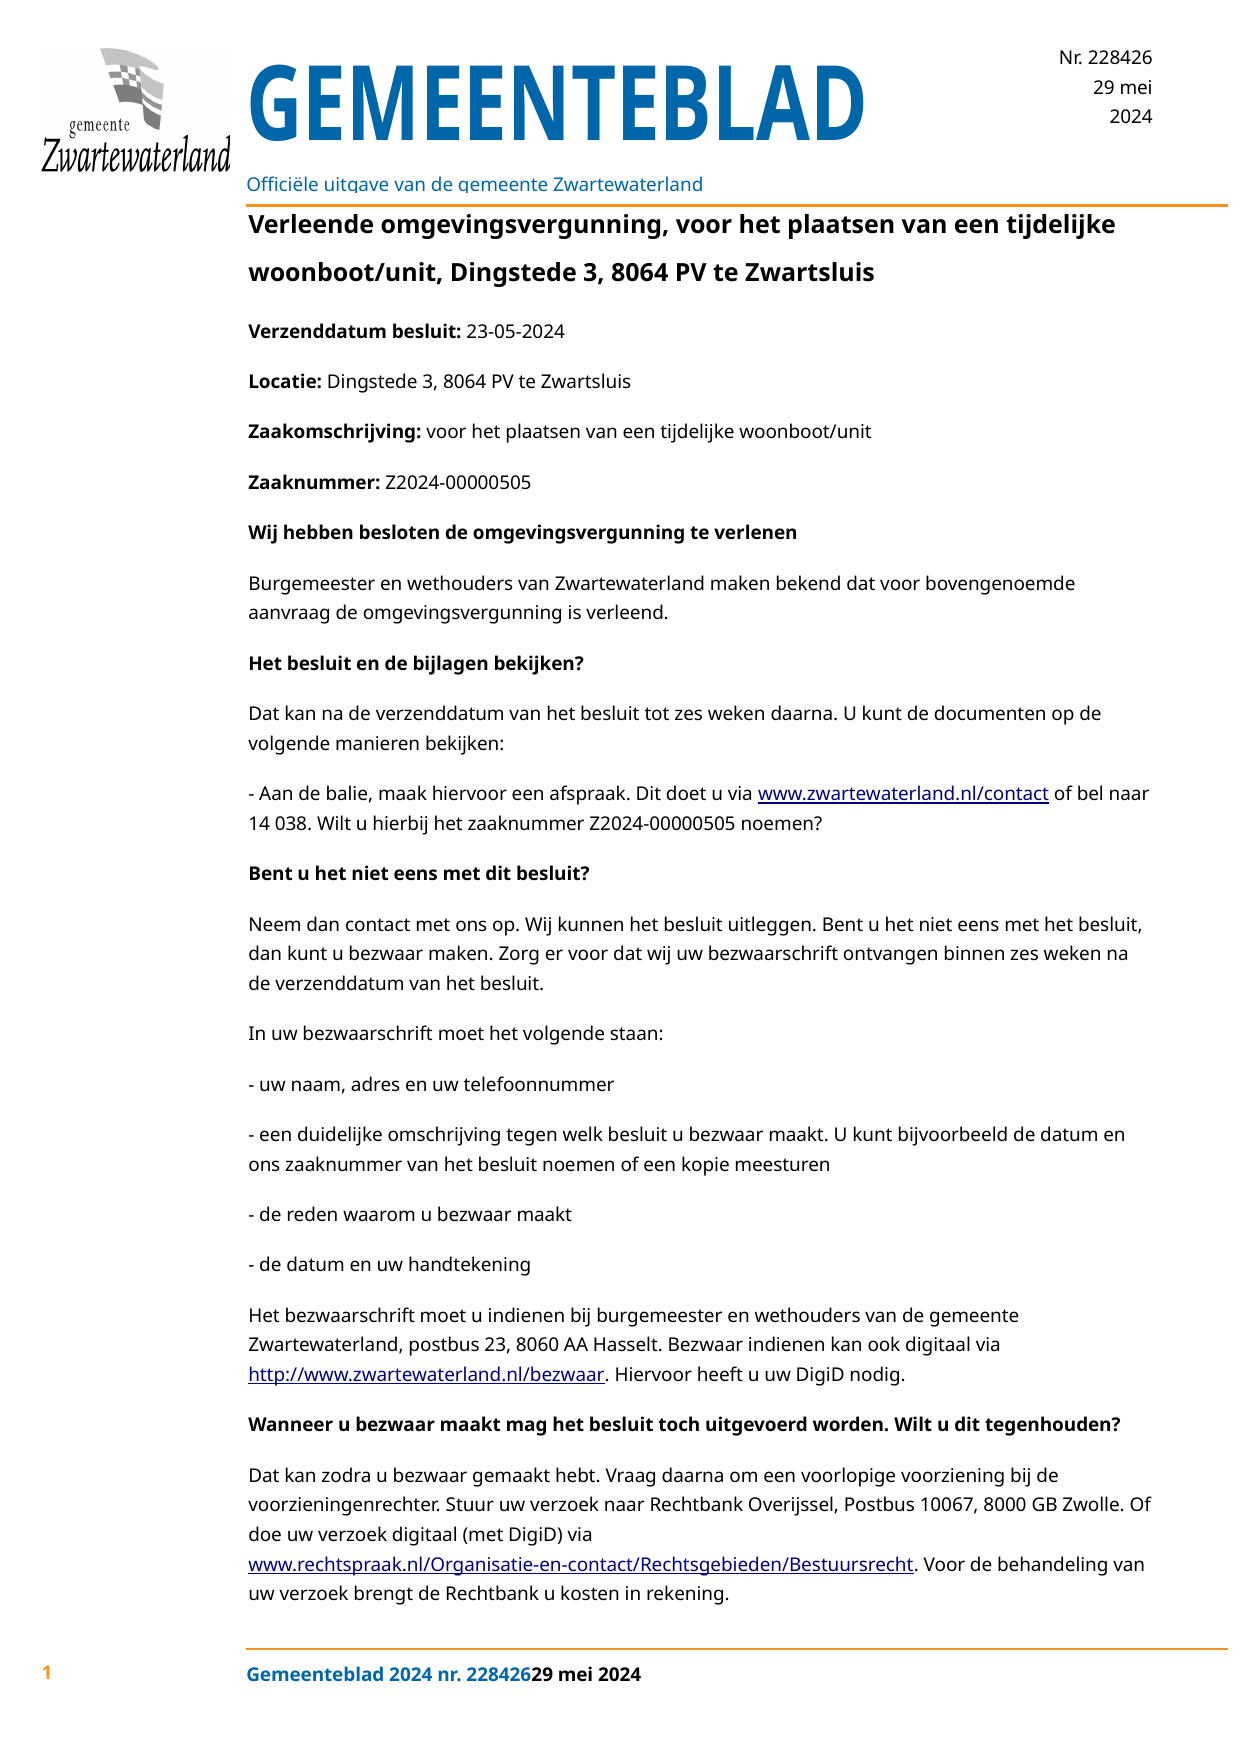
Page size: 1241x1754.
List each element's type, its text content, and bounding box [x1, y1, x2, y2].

text - een duidelijke omschrijving tegen welk besluit u bezwaar maakt. U kunt bijvoorbeeld de datum en ons zaaknummer van het besluit noemen of een kopie meesturen [248, 1121, 1152, 1177]
text Zaaknummer: Z2024-00000505 [248, 469, 1152, 495]
text Bent u het niet eens met dit besluit? [248, 860, 1152, 886]
text Het bezwaarschrift moet u indienen bij burgemeester en wethouders van de gemeente Zwartewaterland, postbus 23, 8060 AA Hasselt. Bezwaar indienen kan ook digitaal via http://www.zwartewaterland.nl/bezwaar. Hiervoor heeft u uw DigiD nodig. [248, 1302, 1152, 1387]
text Wij hebben besloten de omgevingsvergunning te verlenen [248, 519, 1152, 545]
text In uw bezwaarschrift moet het volgende staan: [248, 1020, 1152, 1046]
text Dat kan zodra u bezwaar gemaakt hebt. Vraag daarna om een voorlopige voorziening bij de voorzieningenrechter. Stuur uw verzoek naar Rechtbank Overijssel, Postbus 10067, 8000 GB Zwolle. Of doe uw verzoek digitaal (met DigiD) via www.rechtspraak.nl/Organisatie-en-contact/Rechtsgebieden/Bestuursrecht. Voor de behandeling van uw verzoek brengt de Rechtbank u kosten in rekening. [248, 1462, 1152, 1606]
text - uw naam, adres en uw telefoonnummer [248, 1071, 1152, 1097]
picture [41, 47, 231, 172]
text Verleende omgevingsvergunning, voor het plaatsen van een tijdelijke woonboot/unit, Dingstede 3, 8064 PV te Zwartsluis [248, 207, 1152, 288]
text - de datum en uw handtekening [248, 1252, 1152, 1277]
text Locatie: Dingstede 3, 8064 PV te Zwartsluis [248, 368, 1152, 394]
text Neem dan contact met ons op. Wij kunnen het besluit uitleggen. Bent u het niet eens met het besluit, dan kunt u bezwaar maken. Zorg er voor dat wij uw bezwaarschrift ontvangen binnen zes weken na de verzenddatum van het besluit. [248, 911, 1152, 996]
text Dat kan na de verzenddatum van het besluit tot zes weken daarna. U kunt de documenten op de volgende manieren bekijken: [248, 700, 1152, 756]
text - Aan de balie, maak hiervoor een afspraak. Dit doet u via www.zwartewaterland.nl/contact of bel naar 14 038. Wilt u hierbij het zaaknummer Z2024-00000505 noemen? [248, 780, 1152, 836]
text - de reden waarom u bezwaar maakt [248, 1201, 1152, 1227]
text Het besluit en de bijlagen bekijken? [248, 650, 1152, 676]
text Verzenddatum besluit: 23-05-2024 [248, 318, 1152, 344]
text Burgemeester en wethouders van Zwartewaterland maken bekend dat voor bovengenoemde aanvraag de omgevingsvergunning is verleend. [248, 570, 1152, 625]
text Wanneer u bezwaar maakt mag het besluit toch uitgevoerd worden. Wilt u dit tegenhouden? [248, 1412, 1152, 1437]
text Zaakomschrijving: voor het plaatsen van een tijdelijke woonboot/unit [248, 419, 1152, 444]
